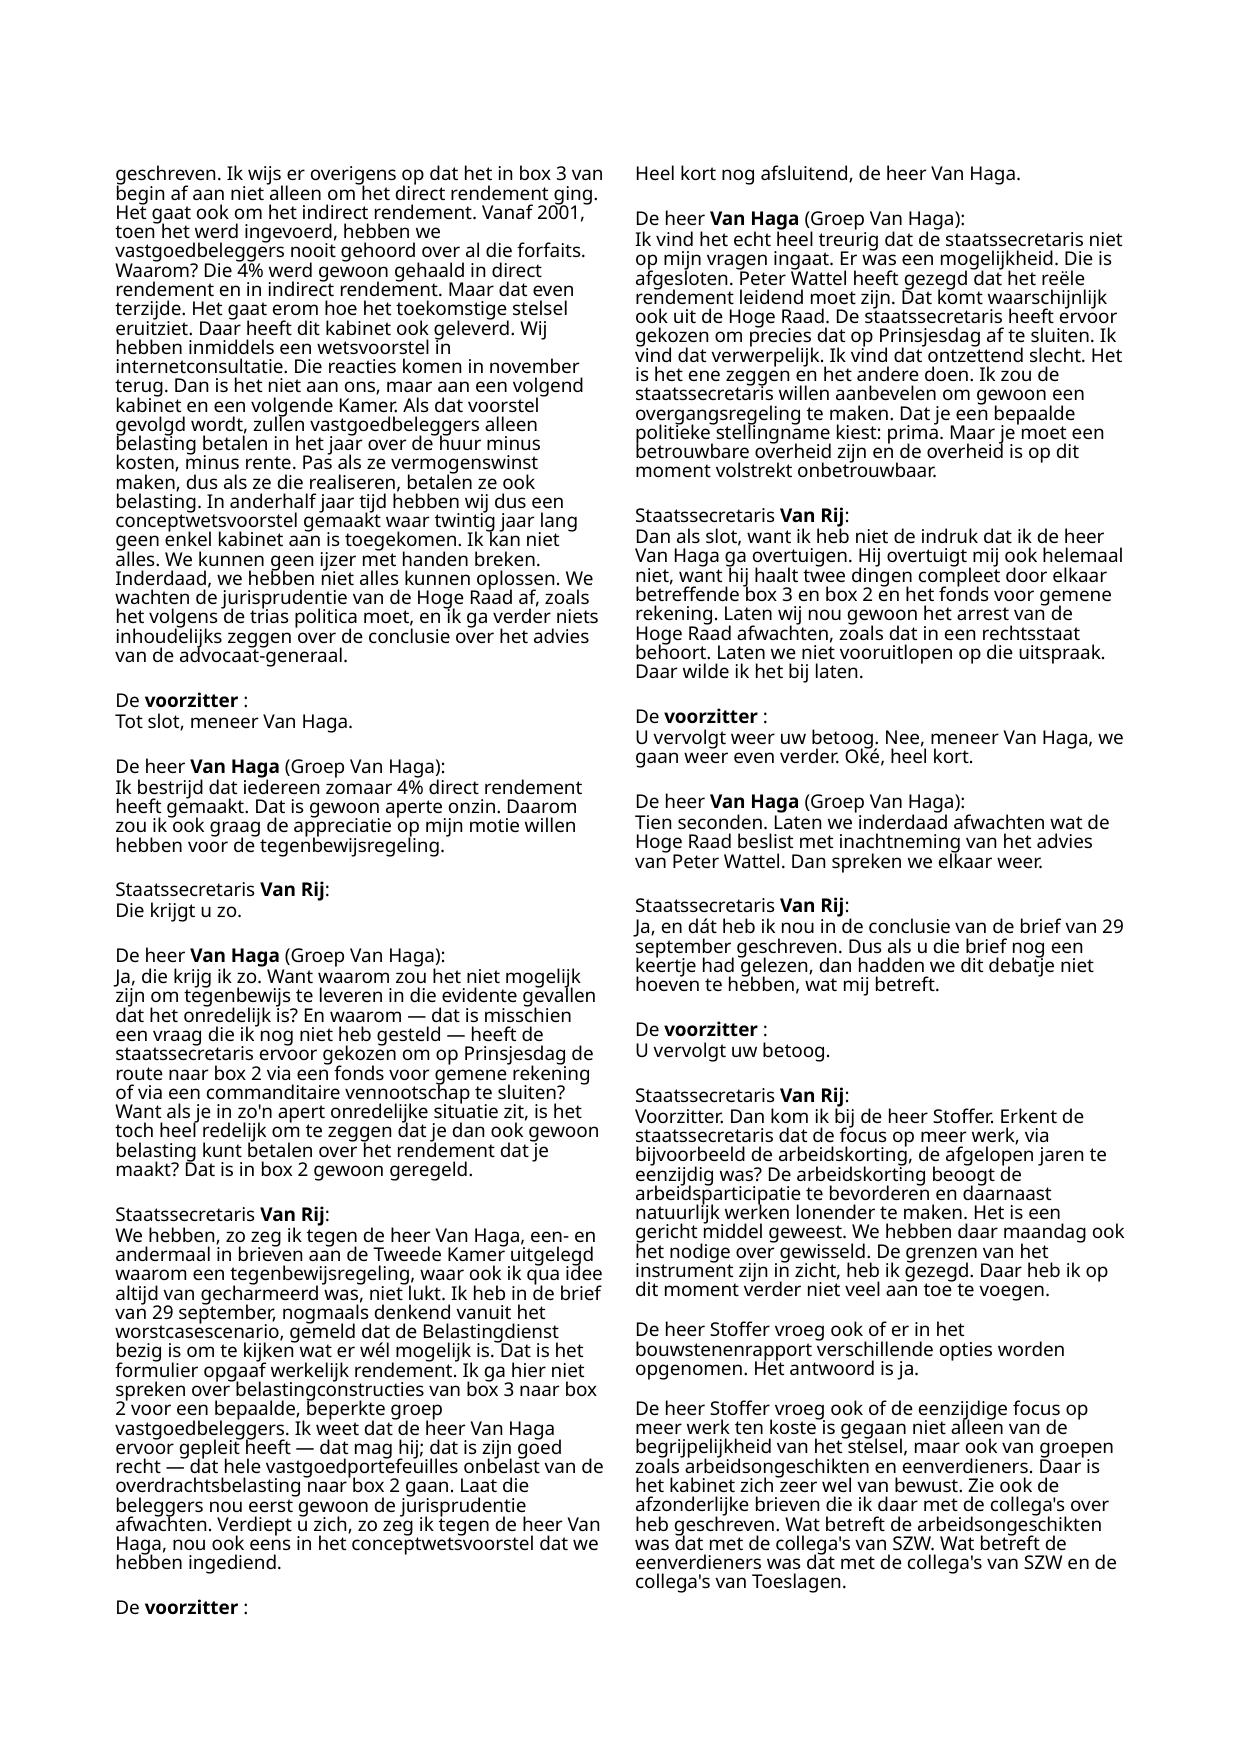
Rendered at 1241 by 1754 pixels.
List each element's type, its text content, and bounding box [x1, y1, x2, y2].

text Ja, die krijg ik zo. Want waarom zou het niet mogelijk zijn om tegenbewijs te leveren in die evidente gevallen dat het onredelijk is? En waarom — dat is misschien een vraag die ik nog niet heb gesteld — heeft de staatssecretaris ervoor gekozen om op Prinsjesdag de route naar box 2 via een fonds voor gemene rekening of via een commanditaire vennootschap te sluiten? Want als je in zo'n apert onredelijke situatie zit, is het toch heel redelijk om te zeggen dat je dan ook gewoon belasting kunt betalen over het rendement dat je maakt? Dat is in box 2 gewoon geregeld. [115, 968, 605, 1180]
text Staatssecretaris Van Rij: [115, 877, 605, 902]
text De voorzitter : [635, 703, 1125, 729]
text De heer Van Haga (Groep Van Haga): [115, 942, 605, 968]
text U vervolgt uw betoog. [635, 1042, 1125, 1061]
text Die krijgt u zo. [115, 902, 605, 922]
text Ik bestrijd dat iedereen zomaar 4% direct rendement heeft gemaakt. Dat is gewoon aperte onzin. Daarom zou ik ook graag de appreciatie op mijn motie willen hebben voor de tegenbewijsregeling. [115, 779, 605, 856]
text De heer Van Haga (Groep Van Haga): [635, 205, 1125, 231]
text Staatssecretaris Van Rij: [115, 1201, 605, 1227]
text De heer Stoffer vroeg ook of de eenzijdige focus op meer werk ten koste is gegaan niet alleen van de begrijpelijkheid van het stelsel, maar ook van groepen zoals arbeidsongeschikten en eenverdieners. Daar is het kabinet zich zeer wel van bewust. Zie ook de afzonderlijke brieven die ik daar met de collega's over heb geschreven. Wat betreft de arbeidsongeschikten was dat met de collega's van SZW. Wat betreft de eenverdieners was dat met de collega's van SZW en de collega's van Toeslagen. [635, 1400, 1125, 1593]
text Ik vind het echt heel treurig dat de staatssecretaris niet op mijn vragen ingaat. Er was een mogelijkheid. Die is afgesloten. Peter Wattel heeft gezegd dat het reële rendement leidend moet zijn. Dat komt waarschijnlijk ook uit de Hoge Raad. De staatssecretaris heeft ervoor gekozen om precies dat op Prinsjesdag af te sluiten. Ik vind dat verwerpelijk. Ik vind dat ontzettend slecht. Het is het ene zeggen en het andere doen. Ik zou de staatssecretaris willen aanbevelen om gewoon een overgangsregeling te maken. Dat je een bepaalde politieke stellingname kiest: prima. Maar je moet een betrouwbare overheid zijn en de overheid is op dit moment volstrekt onbetrouwbaar. [635, 231, 1125, 482]
text De heer Van Haga (Groep Van Haga): [115, 753, 605, 779]
text De heer Stoffer vroeg ook of er in het bouwstenenrapport verschillende opties worden opgenomen. Het antwoord is ja. [635, 1321, 1125, 1379]
text Dan als slot, want ik heb niet de indruk dat ik de heer Van Haga ga overtuigen. Hij overtuigt mij ook helemaal niet, want hij haalt twee dingen compleet door elkaar betreffende box 3 en box 2 en het fonds voor gemene rekening. Laten wij nou gewoon het arrest van de Hoge Raad afwachten, zoals dat in een rechtsstaat behoort. Laten we niet vooruitlopen op die uitspraak. Daar wilde ik het bij laten. [635, 528, 1125, 682]
text Staatssecretaris Van Rij: [635, 502, 1125, 528]
text U vervolgt weer uw betoog. Nee, meneer Van Haga, we gaan weer even verder. Oké, heel kort. [635, 729, 1125, 767]
text De voorzitter : [635, 1016, 1125, 1042]
text Staatssecretaris Van Rij: [635, 1082, 1125, 1108]
text De heer Van Haga (Groep Van Haga): [635, 788, 1125, 814]
text De voorzitter : [115, 687, 605, 713]
text geschreven. Ik wijs er overigens op dat het in box 3 van begin af aan niet alleen om het direct rendement ging. Het gaat ook om het indirect rendement. Vanaf 2001, toen het werd ingevoerd, hebben we vastgoedbeleggers nooit gehoord over al die forfaits. Waarom? Die 4% werd gewoon gehaald in direct rendement en in indirect rendement. Maar dat even terzijde. Het gaat erom hoe het toekomstige stelsel eruitziet. Daar heeft dit kabinet ook geleverd. Wij hebben inmiddels een wetsvoorstel in internetconsultatie. Die reacties komen in november terug. Dan is het niet aan ons, maar aan een volgend kabinet en een volgende Kamer. Als dat voorstel gevolgd wordt, zullen vastgoedbeleggers alleen belasting betalen in het jaar over de huur minus kosten, minus rente. Pas als ze vermogenswinst maken, dus als ze die realiseren, betalen ze ook belasting. In anderhalf jaar tijd hebben wij dus een conceptwetsvoorstel gemaakt waar twintig jaar lang geen enkel kabinet aan is toegekomen. Ik kan niet alles. We kunnen geen ijzer met handen breken. Inderdaad, we hebben niet alles kunnen oplossen. We wachten de jurisprudentie van de Hoge Raad af, zoals het volgens de trias politica moet, en ik ga verder niets inhoudelijks zeggen over de conclusie over het advies van de advocaat-generaal. [115, 165, 605, 666]
text Ja, en dát heb ik nou in de conclusie van de brief van 29 september geschreven. Dus als u die brief nog een keertje had gelezen, dan hadden we dit debatje niet hoeven te hebben, wat mij betreft. [635, 918, 1125, 996]
text Heel kort nog afsluitend, de heer Van Haga. [635, 165, 1125, 184]
text Tot slot, meneer Van Haga. [115, 713, 605, 732]
text Voorzitter. Dan kom ik bij de heer Stoffer. Erkent de staatssecretaris dat de focus op meer werk, via bijvoorbeeld de arbeidskorting, de afgelopen jaren te eenzijdig was? De arbeidskorting beoogt de arbeidsparticipatie te bevorderen en daarnaast natuurlijk werken lonender te maken. Het is een gericht middel geweest. We hebben daar maandag ook het nodige over gewisseld. De grenzen van het instrument zijn in zicht, heb ik gezegd. Daar heb ik op dit moment verder niet veel aan toe te voegen. [635, 1108, 1125, 1301]
text De voorzitter : [115, 1594, 605, 1620]
text Staatssecretaris Van Rij: [635, 893, 1125, 918]
text We hebben, zo zeg ik tegen de heer Van Haga, een- en andermaal in brieven aan de Tweede Kamer uitgelegd waarom een tegenbewijsregeling, waar ook ik qua idee altijd van gecharmeerd was, niet lukt. Ik heb in de brief van 29 september, nogmaals denkend vanuit het worstcasescenario, gemeld dat de Belastingdienst bezig is om te kijken wat er wél mogelijk is. Dat is het formulier opgaaf werkelijk rendement. Ik ga hier niet spreken over belastingconstructies van box 3 naar box 2 voor een bepaalde, beperkte groep vastgoedbeleggers. Ik weet dat de heer Van Haga ervoor gepleit heeft — dat mag hij; dat is zijn goed recht — dat hele vastgoedportefeuilles onbelast van de overdrachtsbelasting naar box 2 gaan. Laat die beleggers nou eerst gewoon de jurisprudentie afwachten. Verdiept u zich, zo zeg ik tegen de heer Van Haga, nou ook eens in het conceptwetsvoorstel dat we hebben ingediend. [115, 1227, 605, 1574]
text Tien seconden. Laten we inderdaad afwachten wat de Hoge Raad beslist met inachtneming van het advies van Peter Wattel. Dan spreken we elkaar weer. [635, 814, 1125, 872]
